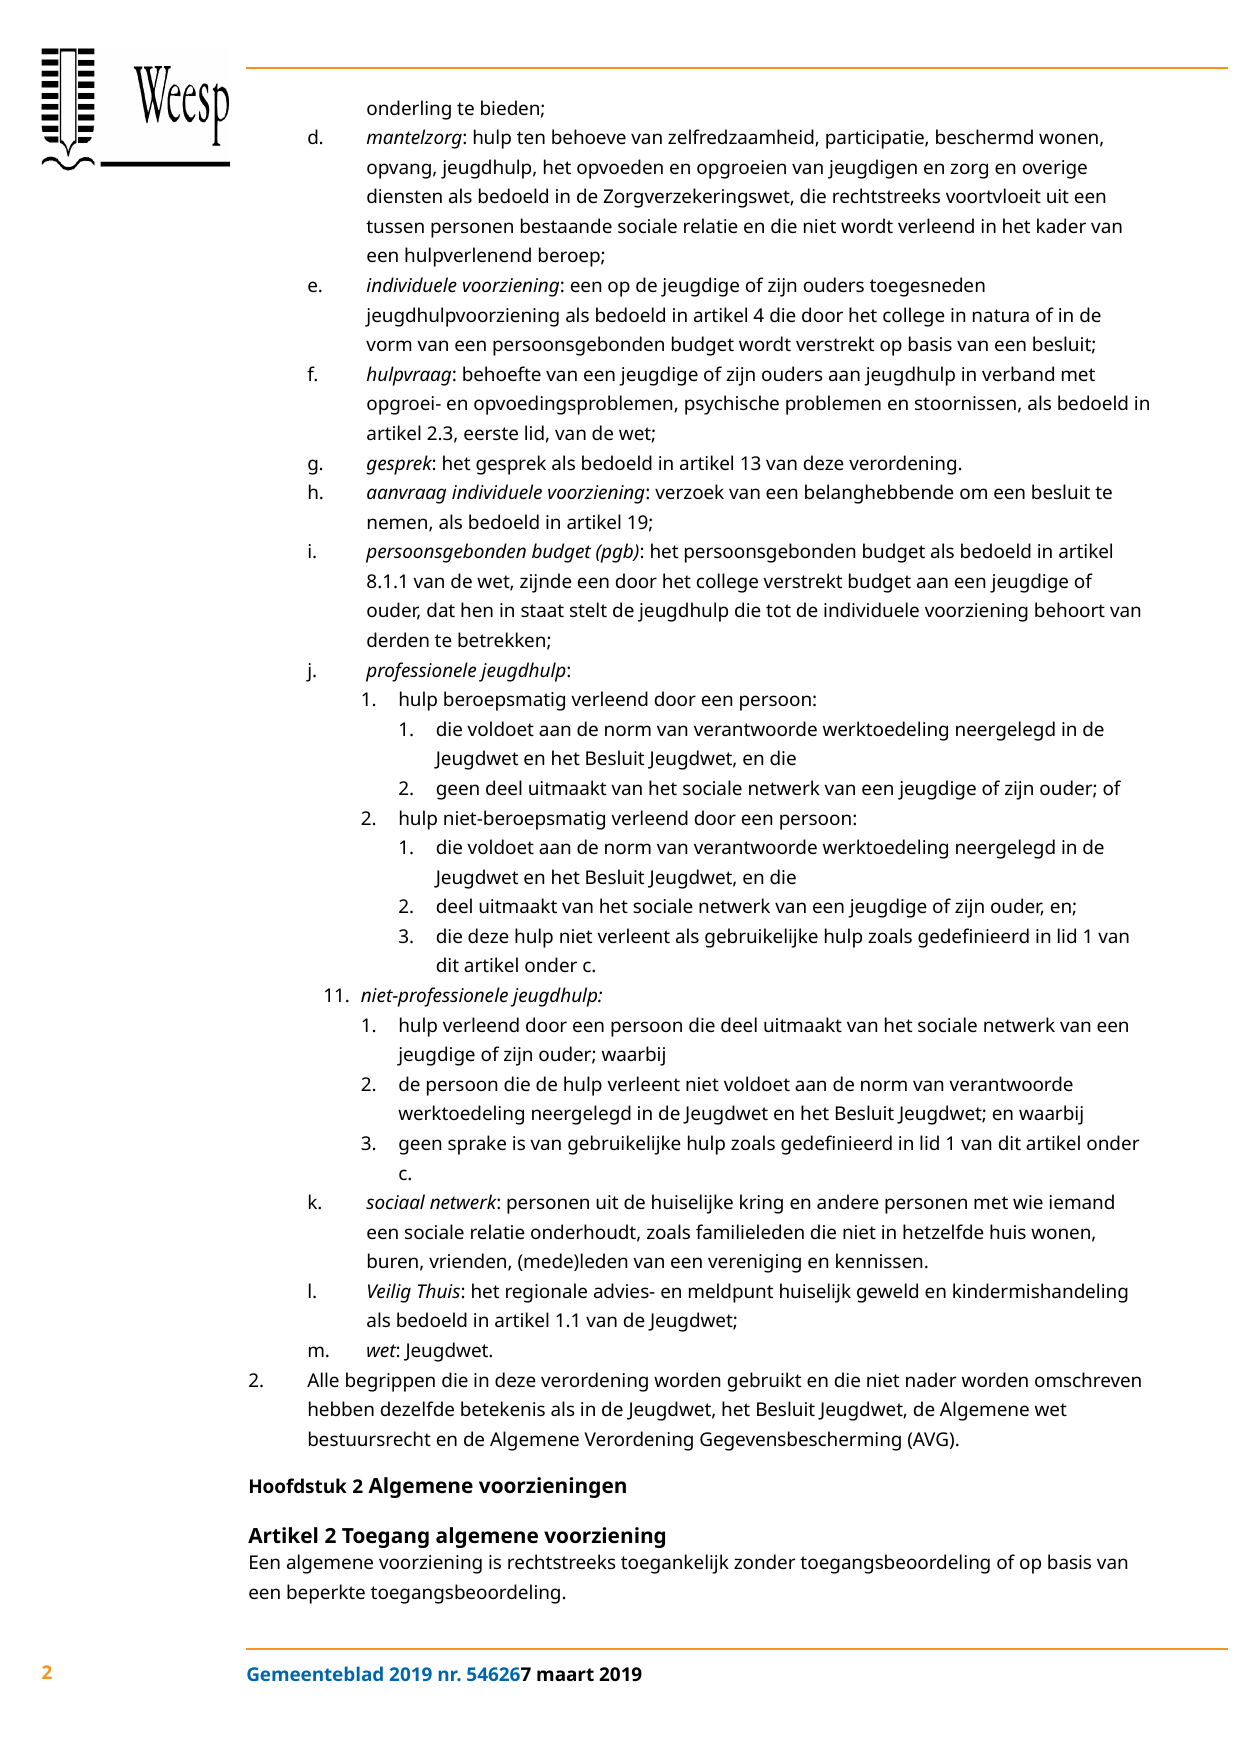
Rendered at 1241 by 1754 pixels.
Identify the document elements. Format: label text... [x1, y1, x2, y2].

list geen deel uitmaakt van het sociale netwerk van een jeugdige of zijn ouder; of [398, 775, 1152, 801]
list persoonsgebonden budget (pgb): het persoonsgebonden budget als bedoeld in artikel 8.1.1 van de wet, zijnde een door het college verstrekt budget aan een jeugdige of ouder, dat hen in staat stelt de jeugdhulp die tot de individuele voorziening behoort van derden te betrekken; [307, 538, 1152, 653]
list Alle begrippen die in deze verordening worden gebruikt en die niet nader worden omschreven hebben dezelfde betekenis als in de Jeugdwet, het Besluit Jeugdwet, de Algemene wet bestuursrecht en de Algemene Verordening Gegevensbescherming (AVG). [248, 1367, 1152, 1452]
list onderling te bieden; [307, 95, 1152, 121]
list gesprek: het gesprek als bedoeld in artikel 13 van deze verordening. [307, 450, 1152, 476]
text Hoofdstuk 2 Algemene voorzieningen [248, 1472, 1152, 1500]
list individuele voorziening: een op de jeugdige of zijn ouders toegesneden jeugdhulpvoorziening als bedoeld in artikel 4 die door het college in natura of in de vorm van een persoonsgebonden budget wordt verstrekt op basis van een besluit; [307, 272, 1152, 357]
list die voldoet aan de norm van verantwoorde werktoedeling neergelegd in de Jeugdwet en het Besluit Jeugdwet, en die [398, 716, 1152, 771]
list hulp verleend door een persoon die deel uitmaakt van het sociale netwerk van een jeugdige of zijn ouder; waarbij [361, 1012, 1152, 1067]
list hulpvraag: behoefte van een jeugdige of zijn ouders aan jeugdhulp in verband met opgroei- en opvoedingsproblemen, psychische problemen en stoornissen, als bedoeld in artikel 2.3, eerste lid, van de wet; [307, 361, 1152, 446]
list professionele jeugdhulp: [307, 657, 1152, 683]
list sociaal netwerk: personen uit de huiselijke kring en andere personen met wie iemand een sociale relatie onderhoudt, zoals familieleden die niet in hetzelfde huis wonen, buren, vrienden, (mede)leden van een vereniging en kennissen. [307, 1189, 1152, 1274]
picture [41, 47, 231, 172]
list hulp niet-beroepsmatig verleend door een persoon: [361, 805, 1152, 831]
list hulp beroepsmatig verleend door een persoon: [361, 686, 1152, 712]
list deel uitmaakt van het sociale netwerk van een jeugdige of zijn ouder, en; [398, 893, 1152, 919]
list aanvraag individuele voorziening: verzoek van een belanghebbende om een besluit te nemen, als bedoeld in artikel 19; [307, 479, 1152, 535]
list niet-professionele jeugdhulp: [323, 982, 1152, 1008]
list mantelzorg: hulp ten behoeve van zelfredzaamheid, participatie, beschermd wonen, opvang, jeugdhulp, het opvoeden en opgroeien van jeugdigen en zorg en overige diensten als bedoeld in de Zorgverzekeringswet, die rechtstreeks voortvloeit uit een tussen personen bestaande sociale relatie en die niet wordt verleend in het kader van een hulpverlenend beroep; [307, 124, 1152, 268]
text Artikel 2 Toegang algemene voorziening [248, 1521, 1152, 1549]
list die voldoet aan de norm van verantwoorde werktoedeling neergelegd in de Jeugdwet en het Besluit Jeugdwet, en die [398, 834, 1152, 890]
list geen sprake is van gebruikelijke hulp zoals gedefinieerd in lid 1 van dit artikel onder c. [361, 1130, 1152, 1186]
list Veilig Thuis: het regionale advies- en meldpunt huiselijk geweld en kindermishandeling als bedoeld in artikel 1.1 van de Jeugdwet; [307, 1278, 1152, 1333]
text Een algemene voorziening is rechtstreeks toegankelijk zonder toegangsbeoordeling of op basis van een beperkte toegangsbeoordeling. [248, 1549, 1152, 1605]
list wet: Jeugdwet. [307, 1337, 1152, 1363]
list die deze hulp niet verleent als gebruikelijke hulp zoals gedefinieerd in lid 1 van dit artikel onder c. [398, 923, 1152, 978]
list de persoon die de hulp verleent niet voldoet aan de norm van verantwoorde werktoedeling neergelegd in de Jeugdwet en het Besluit Jeugdwet; en waarbij [361, 1071, 1152, 1126]
